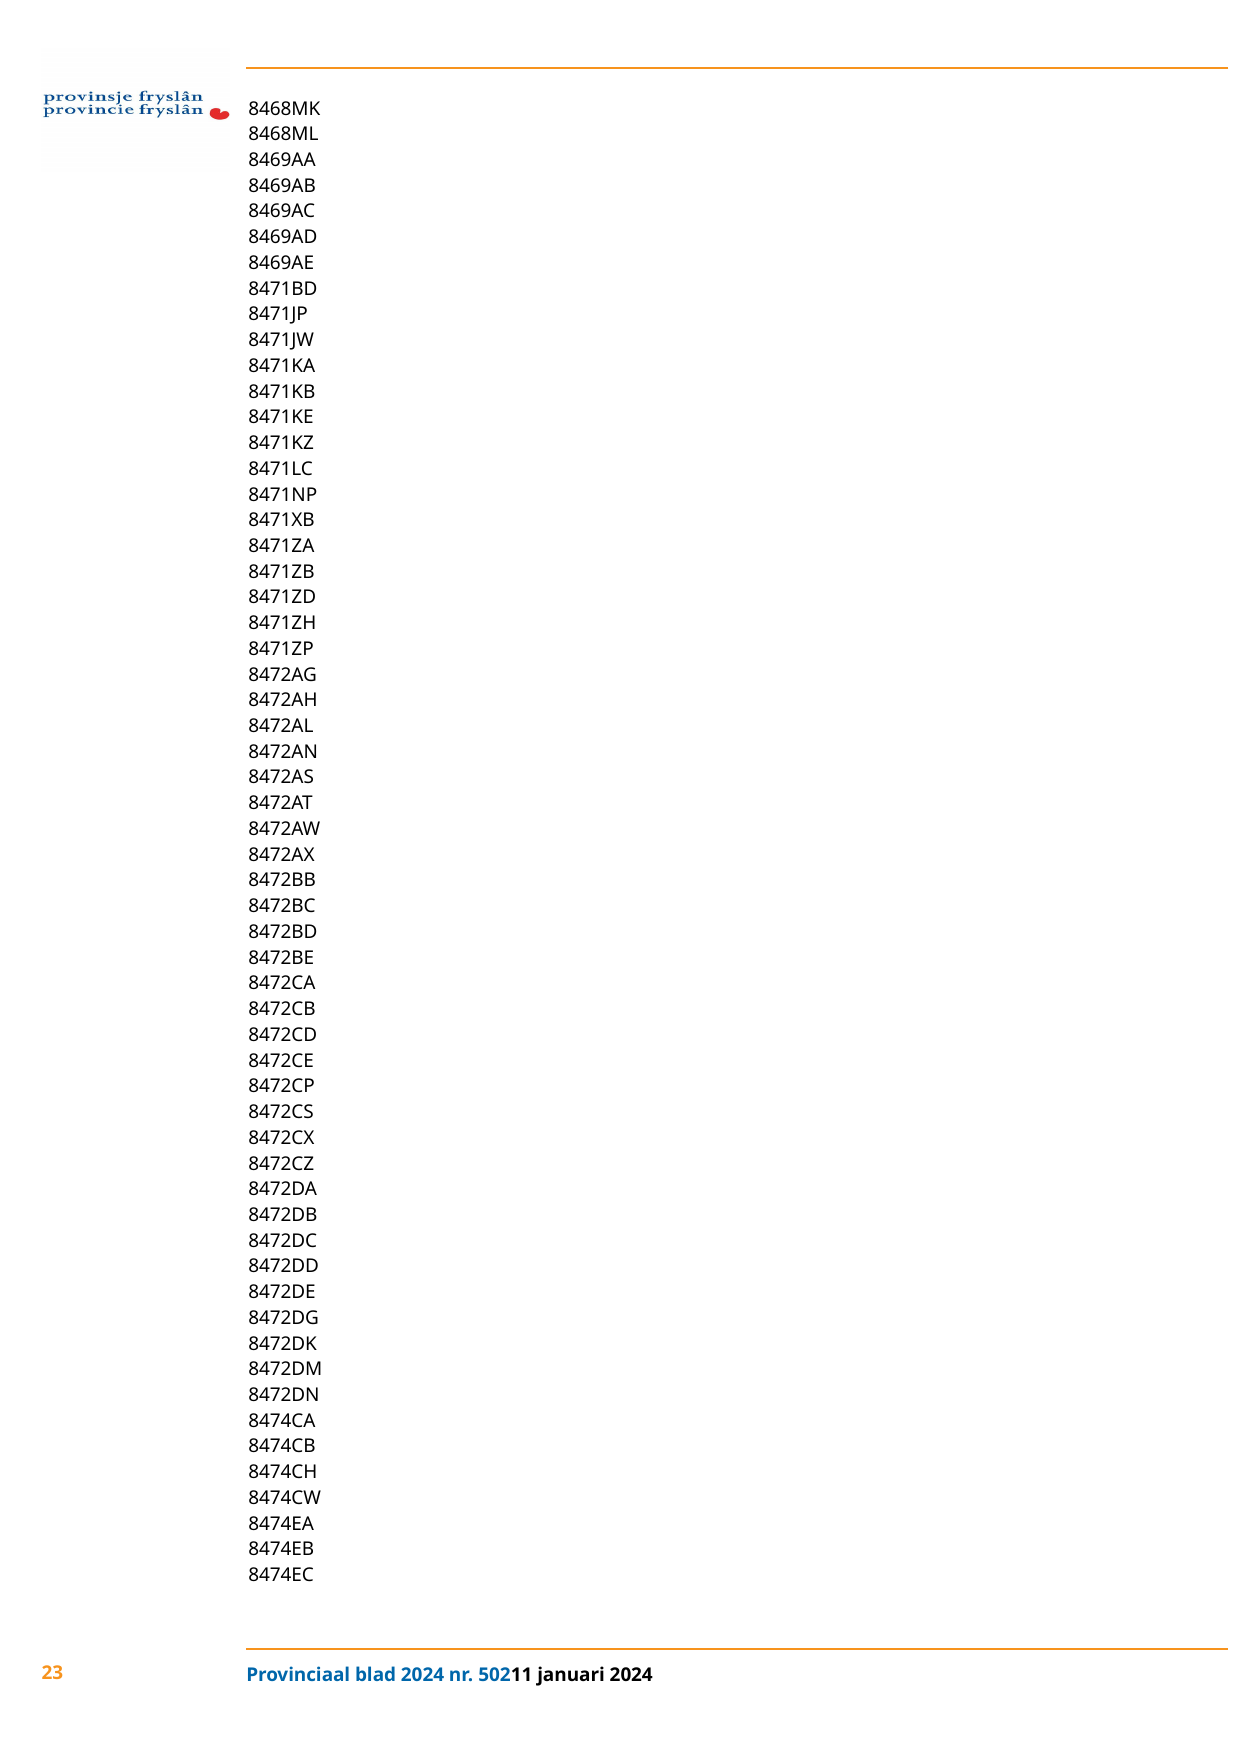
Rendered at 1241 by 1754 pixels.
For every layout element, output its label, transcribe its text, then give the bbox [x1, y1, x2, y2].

table_cell 8472DG [248, 1304, 1152, 1330]
table_cell 8472AL [248, 712, 1152, 738]
table_cell 8474EA [248, 1510, 1152, 1536]
table_cell 8471ZD [248, 584, 1152, 609]
table_cell 8472CP [248, 1073, 1152, 1098]
table_cell 8471ZB [248, 558, 1152, 584]
table_cell 8468MK [248, 95, 1152, 121]
table_cell 8472DN [248, 1381, 1152, 1407]
table_cell 8474CB [248, 1433, 1152, 1458]
table_cell 8472AH [248, 687, 1152, 712]
table_cell 8469AE [248, 249, 1152, 275]
table_cell 8471LC [248, 455, 1152, 481]
table_cell 8472BB [248, 867, 1152, 892]
table_cell 8469AA [248, 146, 1152, 172]
table_cell 8471ZA [248, 532, 1152, 558]
table_cell 8474EC [248, 1561, 1152, 1587]
table_cell 8469AD [248, 224, 1152, 249]
table_cell 8472DD [248, 1253, 1152, 1278]
table_cell 8471XB [248, 506, 1152, 532]
table_cell 8472DA [248, 1175, 1152, 1201]
table_cell 8472CX [248, 1124, 1152, 1150]
table_cell 8471ZH [248, 609, 1152, 635]
table_cell 8472CS [248, 1098, 1152, 1124]
table_cell 8471KE [248, 404, 1152, 429]
table_cell 8472DM [248, 1356, 1152, 1381]
table_cell 8471JW [248, 326, 1152, 352]
table_cell 8472AS [248, 764, 1152, 789]
table_cell 8472AT [248, 790, 1152, 815]
table_cell 8472BE [248, 944, 1152, 969]
table_cell 8472DK [248, 1330, 1152, 1356]
table_cell 8471BD [248, 275, 1152, 301]
table_cell 8472DE [248, 1278, 1152, 1304]
table_cell 8471ZP [248, 635, 1152, 661]
table_cell 8471JP [248, 301, 1152, 326]
table_cell 8472CZ [248, 1150, 1152, 1175]
table_cell 8472BD [248, 918, 1152, 944]
table_cell 8472DC [248, 1227, 1152, 1253]
table_cell 8474EB [248, 1536, 1152, 1561]
table_cell 8472DB [248, 1201, 1152, 1227]
table_cell 8472CD [248, 1021, 1152, 1047]
table_cell 8472CA [248, 970, 1152, 995]
table_cell 8472AX [248, 841, 1152, 867]
table_cell 8474CA [248, 1407, 1152, 1433]
table_cell 8472AG [248, 661, 1152, 687]
table_cell 8472BC [248, 893, 1152, 918]
table_cell 8472AN [248, 738, 1152, 764]
table_cell 8474CH [248, 1459, 1152, 1484]
table_cell 8472CE [248, 1047, 1152, 1072]
picture [41, 47, 231, 172]
table_cell 8468ML [248, 121, 1152, 146]
table_cell 8469AC [248, 198, 1152, 223]
table_cell 8471NP [248, 481, 1152, 506]
table_cell 8472AW [248, 815, 1152, 841]
table_cell 8471KZ [248, 429, 1152, 455]
table_cell 8471KA [248, 352, 1152, 378]
table_cell 8471KB [248, 378, 1152, 403]
table_cell 8472CB [248, 995, 1152, 1021]
table_cell 8469AB [248, 172, 1152, 198]
table_cell 8474CW [248, 1484, 1152, 1510]
